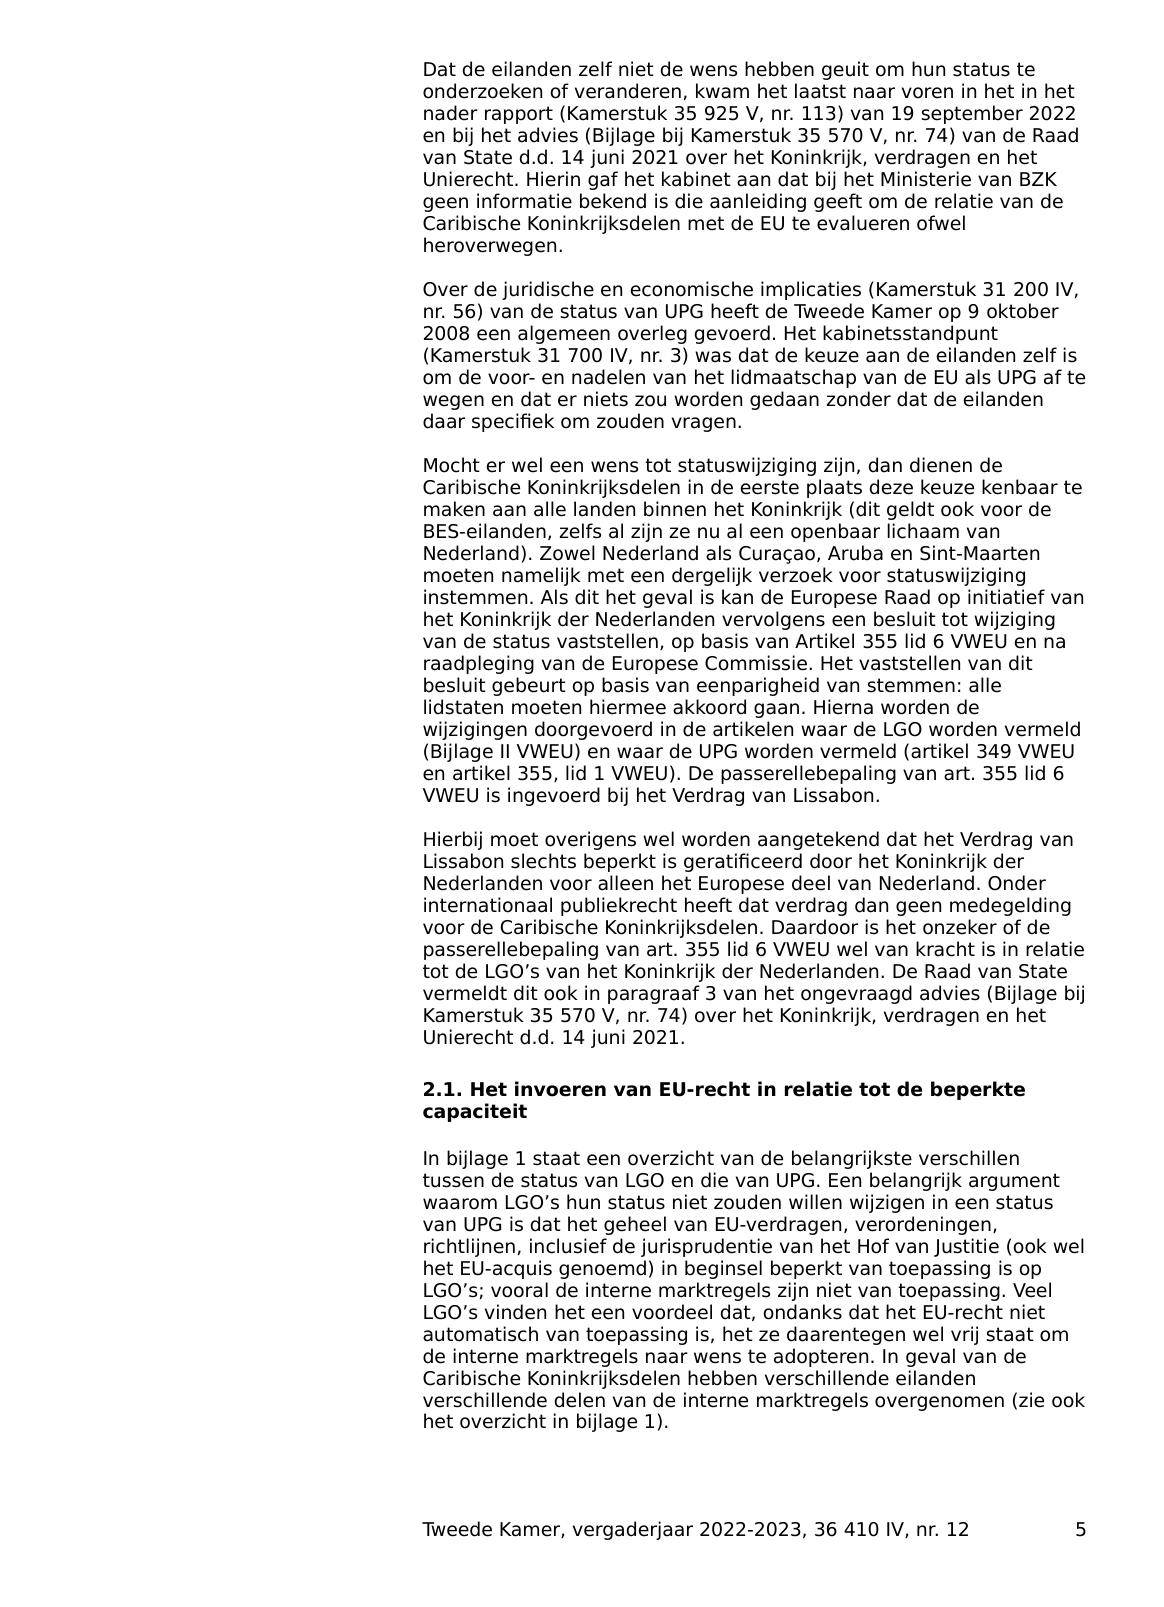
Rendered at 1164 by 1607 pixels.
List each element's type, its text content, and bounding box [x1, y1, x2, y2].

text Dat de eilanden zelf niet de wens hebben geuit om hun status te onderzoeken of veranderen, kwam het laatst naar voren in het in het nader rapport (Kamerstuk 35 925 V, nr. 113) van 19 september 2022 en bij het advies (Bijlage bij Kamerstuk 35 570 V, nr. 74) van de Raad van State d.d. 14 juni 2021 over het Koninkrijk, verdragen en het Unierecht. Hierin gaf het kabinet aan dat bij het Ministerie van BZK geen informatie bekend is die aanleiding geeft om de relatie van de Caribische Koninkrijksdelen met de EU te evalueren ofwel heroverwegen. [422, 59, 1087, 257]
text Over de juridische en economische implicaties (Kamerstuk 31 200 IV, nr. 56) van de status van UPG heeft de Tweede Kamer op 9 oktober 2008 een algemeen overleg gevoerd. Het kabinetsstandpunt (Kamerstuk 31 700 IV, nr. 3) was dat de keuze aan de eilanden zelf is om de voor- en nadelen van het lidmaatschap van de EU als UPG af te wegen en dat er niets zou worden gedaan zonder dat de eilanden daar specifiek om zouden vragen. [422, 279, 1087, 433]
text In bijlage 1 staat een overzicht van de belangrijkste verschillen tussen de status van LGO en die van UPG. Een belangrijk argument waarom LGO’s hun status niet zouden willen wijzigen in een status van UPG is dat het geheel van EU-verdragen, verordeningen, richtlijnen, inclusief de jurisprudentie van het Hof van Justitie (ook wel het EU-acquis genoemd) in beginsel beperkt van toepassing is op LGO’s; vooral de interne marktregels zijn niet van toepassing. Veel LGO’s vinden het een voordeel dat, ondanks dat het EU-recht niet automatisch van toepassing is, het ze daarentegen wel vrij staat om de interne marktregels naar wens te adopteren. In geval van de Caribische Koninkrijksdelen hebben verschillende eilanden verschillende delen van de interne marktregels overgenomen (zie ook het overzicht in bijlage 1). [422, 1148, 1087, 1433]
text Hierbij moet overigens wel worden aangetekend dat het Verdrag van Lissabon slechts beperkt is geratificeerd door het Koninkrijk der Nederlanden voor alleen het Europese deel van Nederland. Onder internationaal publiekrecht heeft dat verdrag dan geen medegelding voor de Caribische Koninkrijksdelen. Daardoor is het onzeker of de passerellebepaling van art. 355 lid 6 VWEU wel van kracht is in relatie tot de LGO’s van het Koninkrijk der Nederlanden. De Raad van State vermeldt dit ook in paragraaf 3 van het ongevraagd advies (Bijlage bij Kamerstuk 35 570 V, nr. 74) over het Koninkrijk, verdragen en het Unierecht d.d. 14 juni 2021. [422, 829, 1087, 1049]
subtitle 2.1. Het invoeren van EU-recht in relatie tot de beperkte capaciteit [422, 1079, 1087, 1123]
text Mocht er wel een wens tot statuswijziging zijn, dan dienen de Caribische Koninkrijksdelen in de eerste plaats deze keuze kenbaar te maken aan alle landen binnen het Koninkrijk (dit geldt ook voor de BES-eilanden, zelfs al zijn ze nu al een openbaar lichaam van Nederland). Zowel Nederland als Curaçao, Aruba en Sint-Maarten moeten namelijk met een dergelijk verzoek voor statuswijziging instemmen. Als dit het geval is kan de Europese Raad op initiatief van het Koninkrijk der Nederlanden vervolgens een besluit tot wijziging van de status vaststellen, op basis van Artikel 355 lid 6 VWEU en na raadpleging van de Europese Commissie. Het vaststellen van dit besluit gebeurt op basis van eenparigheid van stemmen: alle lidstaten moeten hiermee akkoord gaan. Hierna worden de wijzigingen doorgevoerd in de artikelen waar de LGO worden vermeld (Bijlage II VWEU) en waar de UPG worden vermeld (artikel 349 VWEU en artikel 355, lid 1 VWEU). De passerellebepaling van art. 355 lid 6 VWEU is ingevoerd bij het Verdrag van Lissabon. [422, 455, 1087, 807]
